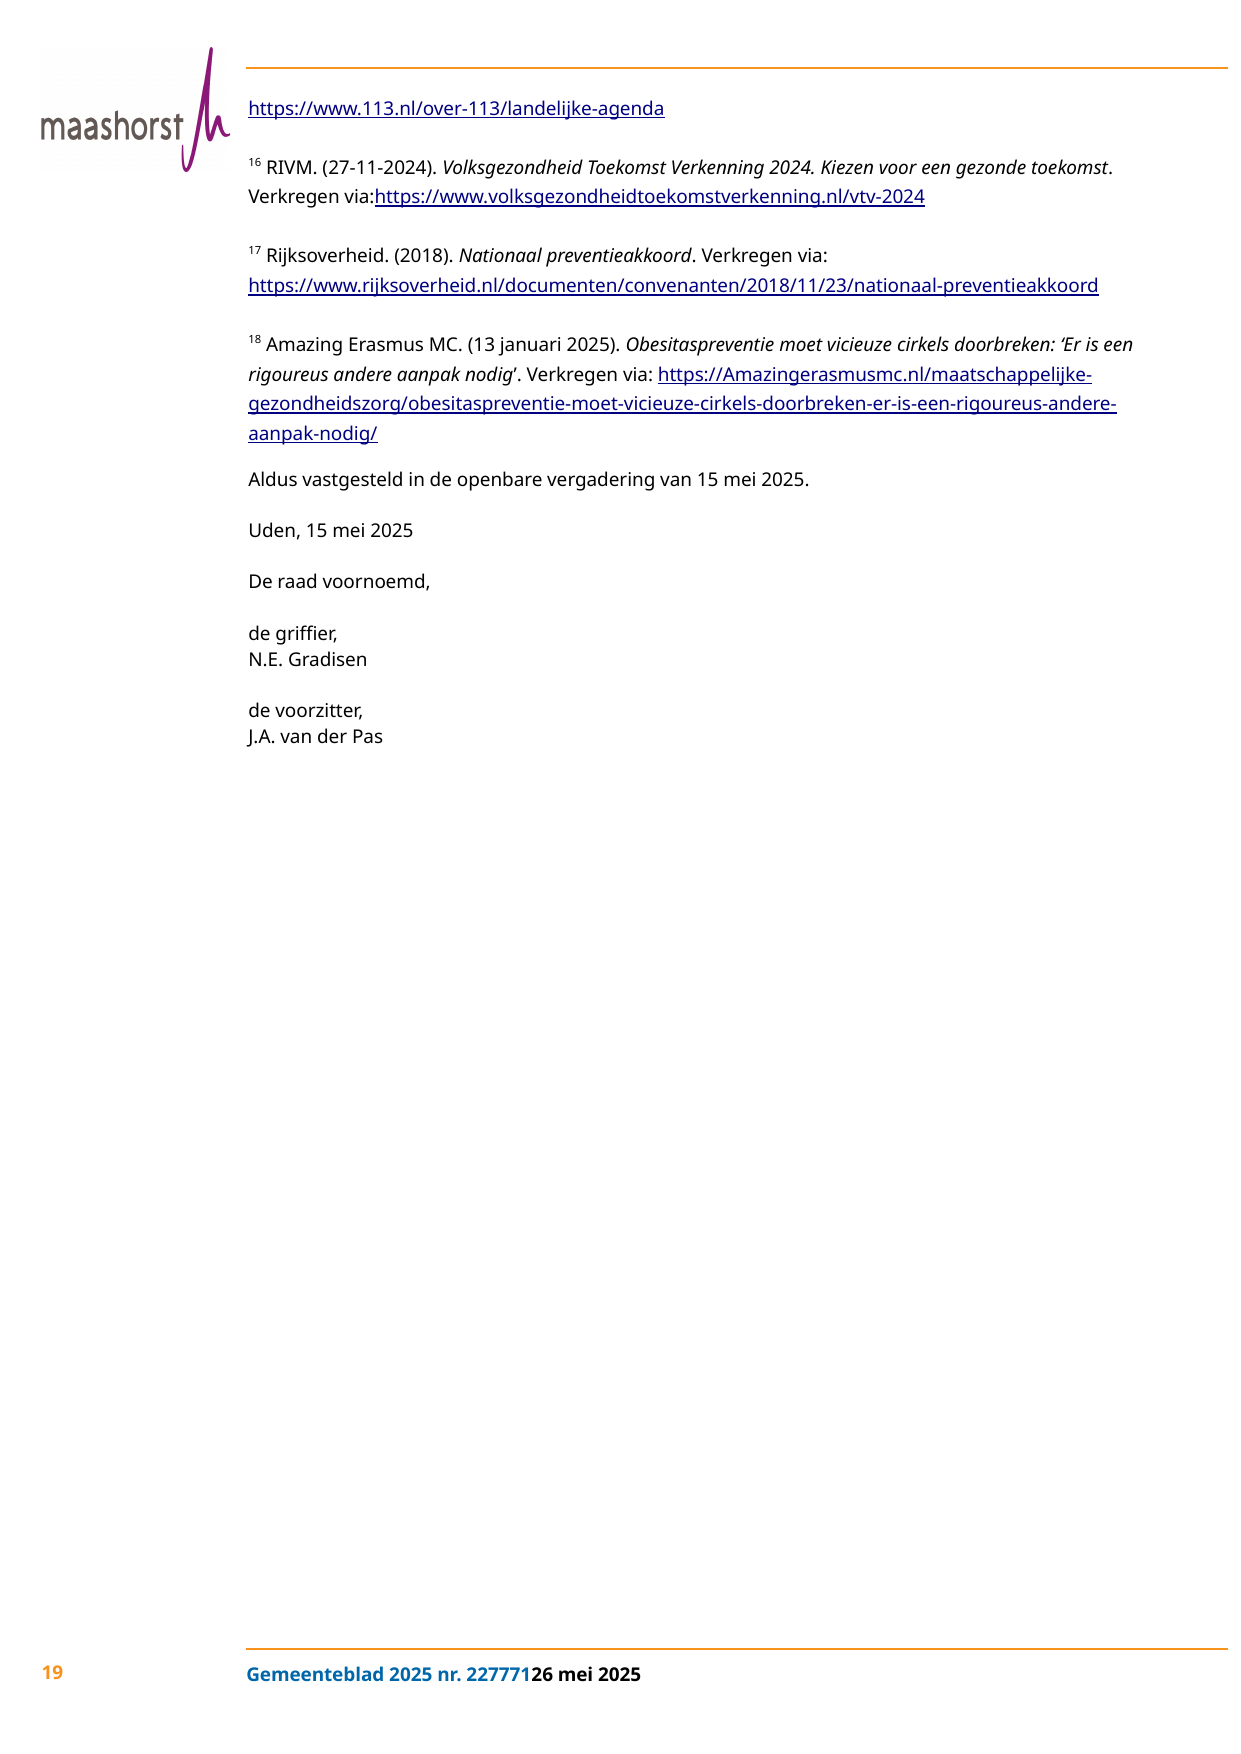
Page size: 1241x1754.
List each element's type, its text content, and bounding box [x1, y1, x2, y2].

picture [41, 47, 231, 172]
text 17 Rijksoverheid. (2018). Nationaal preventieakkoord. Verkregen via: https://www.rijksoverheid.nl/documenten/convenanten/2018/11/23/nationaal-preventieakkoord [248, 243, 1152, 298]
text Uden, 15 mei 2025 [248, 517, 1152, 543]
text 16 RIVM. (27-11-2024). Volksgezondheid Toekomst Verkenning 2024. Kiezen voor een gezonde toekomst. Verkregen via:https://www.volksgezondheidtoekomstverkenning.nl/vtv-2024 [248, 154, 1152, 209]
text De raad voornoemd, [248, 569, 1152, 594]
text de voorzitter, [248, 697, 1152, 723]
text N.E. Gradisen [248, 646, 1152, 672]
text https://www.113.nl/over-113/landelijke-agenda [248, 95, 1152, 121]
text Aldus vastgesteld in de openbare vergadering van 15 mei 2025. [248, 466, 1152, 492]
text 18 Amazing Erasmus MC. (13 januari 2025). Obesitaspreventie moet vicieuze cirkels doorbreken: ‘Er is een rigoureus andere aanpak nodig’. Verkregen via: https://Amazingerasmusmc.nl/maatschappelijke-gezondheidszorg/obesitaspreventie-moet-vicieuze-cirkels-doorbreken-er-is-een-rigoureus-andere-aanpak-nodig/ [248, 331, 1152, 446]
text J.A. van der Pas [248, 723, 1152, 749]
text de griffier, [248, 620, 1152, 646]
